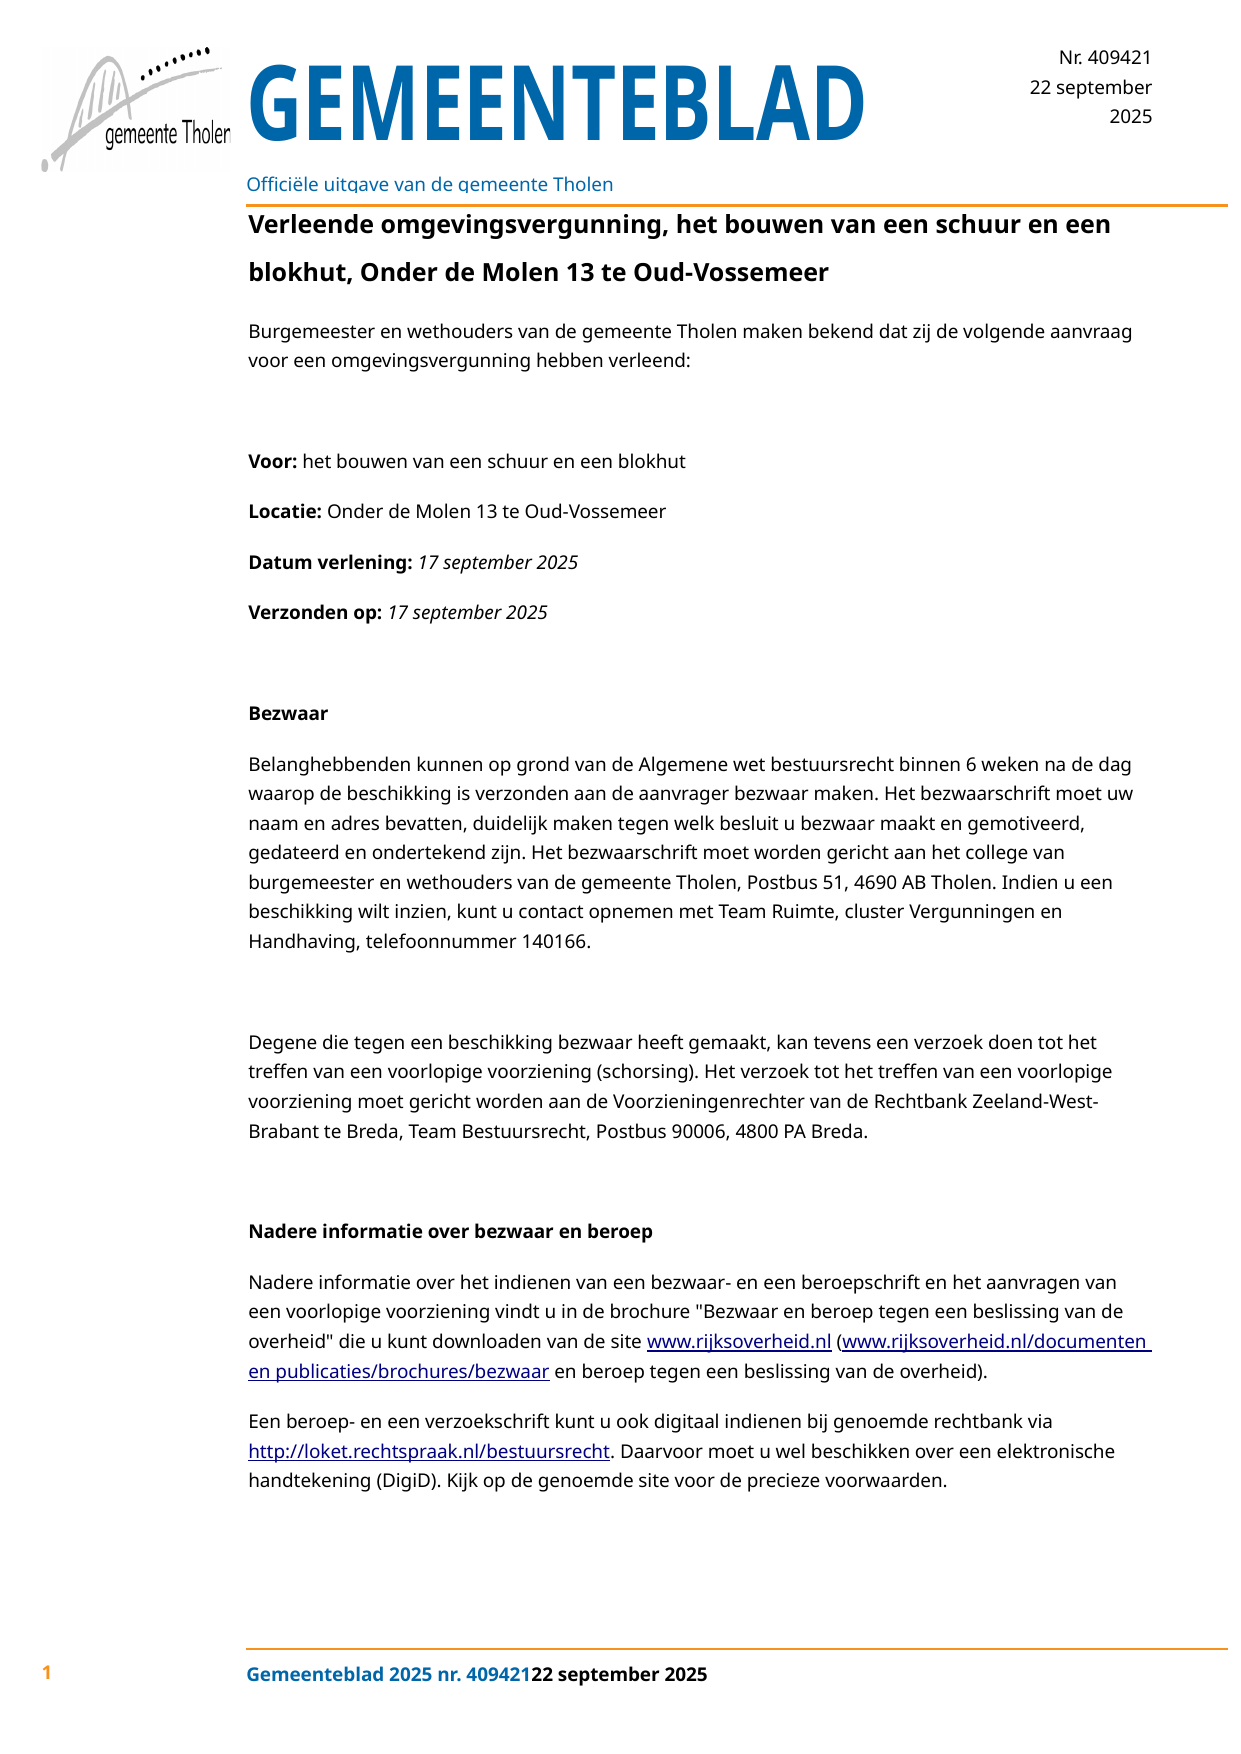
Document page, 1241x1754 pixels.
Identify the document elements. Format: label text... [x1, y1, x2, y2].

text Degene die tegen een beschikking bezwaar heeft gemaakt, kan tevens een verzoek doen tot het treffen van een voorlopige voorziening (schorsing). Het verzoek tot het treffen van een voorlopige voorziening moet gericht worden aan de Voorzieningenrechter van de Rechtbank Zeeland-West-Brabant te Breda, Team Bestuursrecht, Postbus 90006, 4800 PA Breda. [248, 1029, 1152, 1144]
text Een beroep- en een verzoekschrift kunt u ook digitaal indienen bij genoemde rechtbank via http://loket.rechtspraak.nl/bestuursrecht. Daarvoor moet u wel beschikken over een elektronische handtekening (DigiD). Kijk op de genoemde site voor de precieze voorwaarden. [248, 1408, 1152, 1493]
text Burgemeester en wethouders van de gemeente Tholen maken bekend dat zij de volgende aanvraag voor een omgevingsvergunning hebben verleend: [248, 318, 1152, 373]
text Nadere informatie over bezwaar en beroep [248, 1219, 1152, 1244]
text Belanghebbenden kunnen op grond van de Algemene wet bestuursrecht binnen 6 weken na de dag waarop de beschikking is verzonden aan de aanvrager bezwaar maken. Het bezwaarschrift moet uw naam en adres bevatten, duidelijk maken tegen welk besluit u bezwaar maakt en gemotiveerd, gedateerd en ondertekend zijn. Het bezwaarschrift moet worden gericht aan het college van burgemeester en wethouders van de gemeente Tholen, Postbus 51, 4690 AB Tholen. Indien u een beschikking wilt inzien, kunt u contact opnemen met Team Ruimte, cluster Vergunningen en Handhaving, telefoonnummer 140166. [248, 751, 1152, 954]
text Verzonden op: 17 september 2025 [248, 599, 1152, 625]
text Nadere informatie over het indienen van een bezwaar- en een beroepschrift en het aanvragen van een voorlopige voorziening vindt u in de brochure "Bezwaar en beroep tegen een beslissing van de overheid" die u kunt downloaden van de site www.rijksoverheid.nl (www.rijksoverheid.nl/documenten en publicaties/brochures/bezwaar en beroep tegen een beslissing van de overheid). [248, 1269, 1152, 1384]
text Voor: het bouwen van een schuur en een blokhut [248, 448, 1152, 474]
text Datum verlening: 17 september 2025 [248, 549, 1152, 575]
text Verleende omgevingsvergunning, het bouwen van een schuur en een blokhut, Onder de Molen 13 te Oud-Vossemeer [248, 207, 1152, 288]
picture [41, 47, 231, 172]
text Bezwaar [248, 700, 1152, 726]
text Locatie: Onder de Molen 13 te Oud-Vossemeer [248, 499, 1152, 524]
